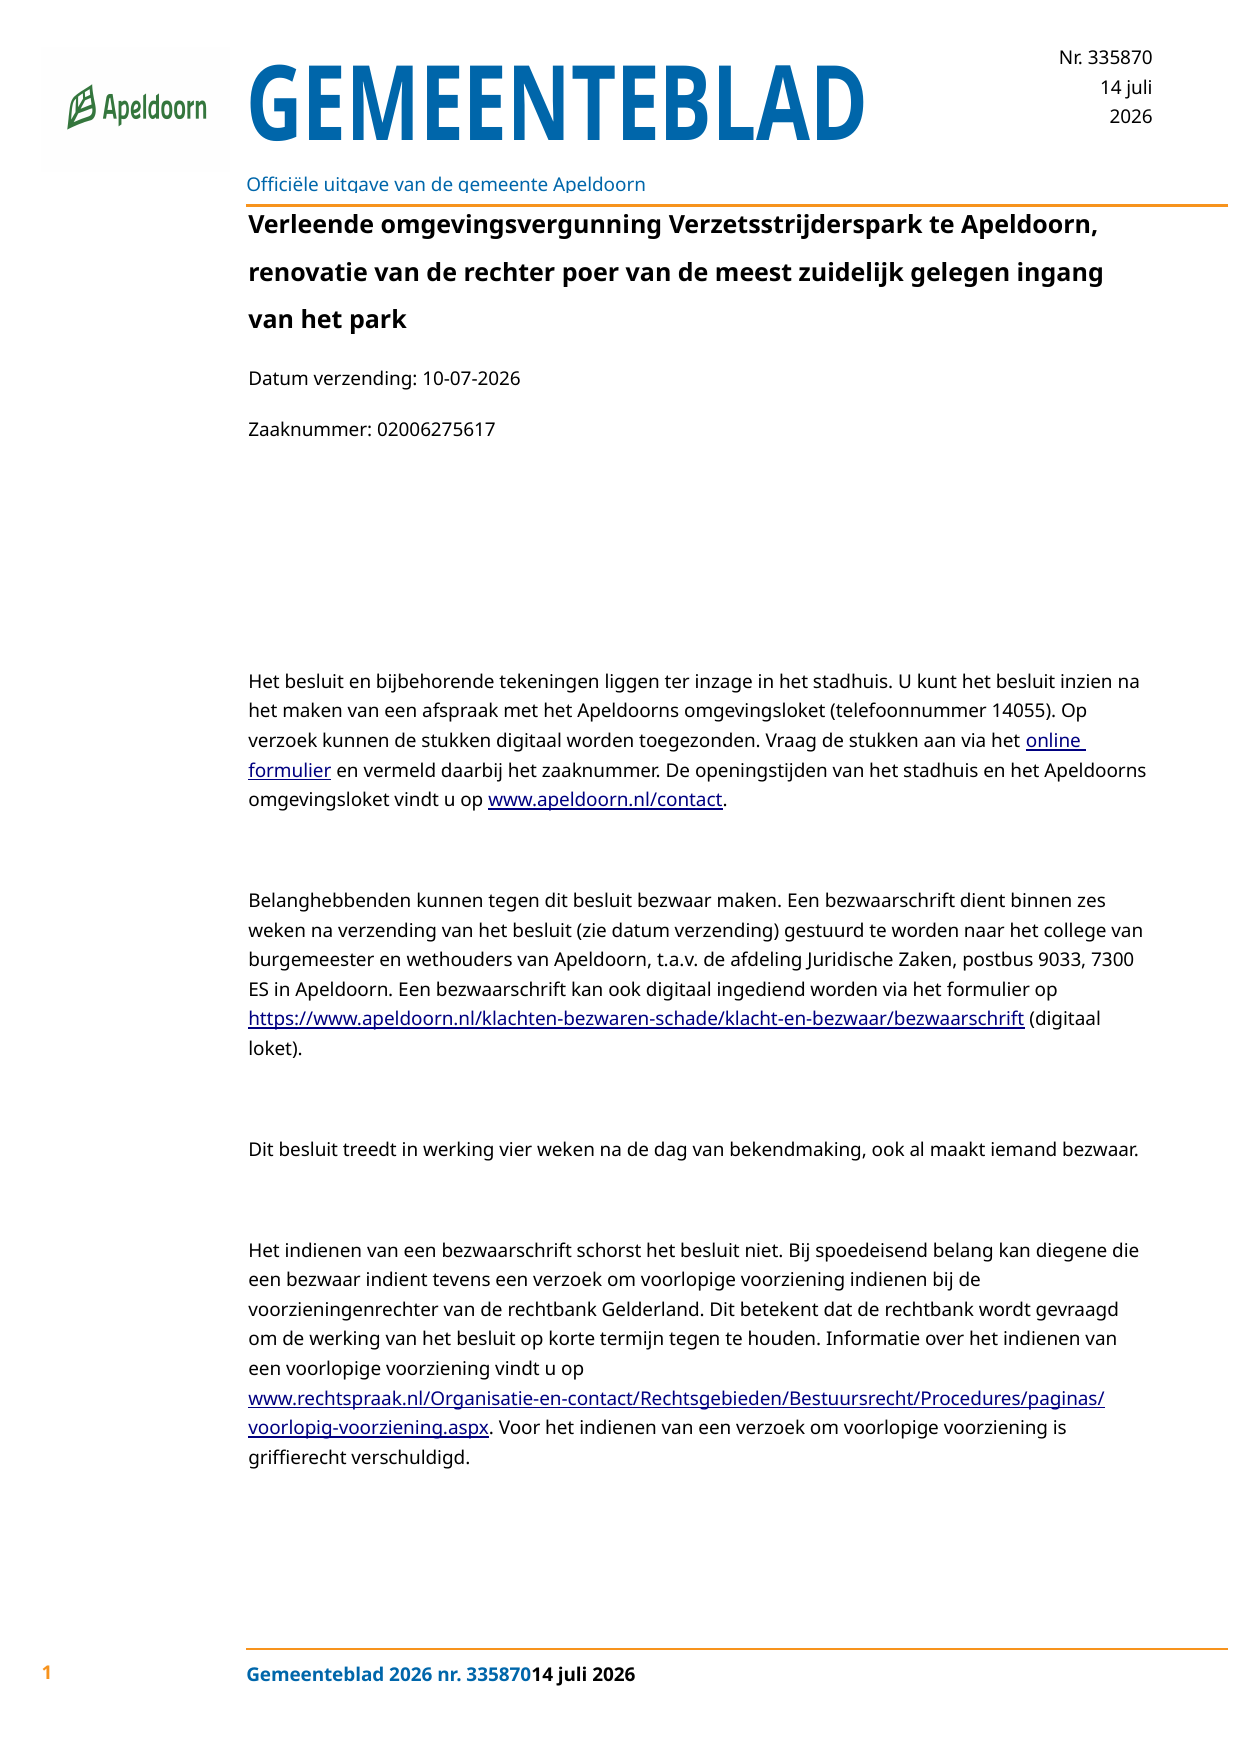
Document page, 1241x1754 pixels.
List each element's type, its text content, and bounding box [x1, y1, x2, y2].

text Het besluit en bijbehorende tekeningen liggen ter inzage in het stadhuis. U kunt het besluit inzien na het maken van een afspraak met het Apeldoorns omgevingsloket (telefoonnummer 14055). Op verzoek kunnen de stukken digitaal worden toegezonden. Vraag de stukken aan via het online formulier en vermeld daarbij het zaaknummer. De openingstijden van het stadhuis en het Apeldoorns omgevingsloket vindt u op www.apeldoorn.nl/contact. [248, 668, 1152, 812]
text Zaaknummer: 02006275617 [248, 416, 1152, 442]
text Datum verzending: 10-07-2026 [248, 366, 1152, 391]
text Het indienen van een bezwaarschrift schorst het besluit niet. Bij spoedeisend belang kan diegene die een bezwaar indient tevens een verzoek om voorlopige voorziening indienen bij de voorzieningenrechter van de rechtbank Gelderland. Dit betekent dat de rechtbank wordt gevraagd om de werking van het besluit op korte termijn tegen te houden. Informatie over het indienen van een voorlopige voorziening vindt u op www.rechtspraak.nl/Organisatie-en-contact/Rechtsgebieden/Bestuursrecht/Procedures/paginas/voorlopig-voorziening.aspx. Voor het indienen van een verzoek om voorlopige voorziening is griffierecht verschuldigd. [248, 1237, 1152, 1469]
text Dit besluit treedt in werking vier weken na de dag van bekendmaking, ook al maakt iemand bezwaar. [248, 1136, 1152, 1162]
picture [41, 47, 231, 172]
text Verleende omgevingsvergunning Verzetsstrijderspark te Apeldoorn, renovatie van de rechter poer van de meest zuidelijk gelegen ingang van het park [248, 207, 1152, 336]
text Belanghebbenden kunnen tegen dit besluit bezwaar maken. Een bezwaarschrift dient binnen zes weken na verzending van het besluit (zie datum verzending) gestuurd te worden naar het college van burgemeester en wethouders van Apeldoorn, t.a.v. de afdeling Juridische Zaken, postbus 9033, 7300 ES in Apeldoorn. Een bezwaarschrift kan ook digitaal ingediend worden via het formulier op https://www.apeldoorn.nl/klachten-bezwaren-schade/klacht-en-bezwaar/bezwaarschrift (digitaal loket). [248, 887, 1152, 1061]
